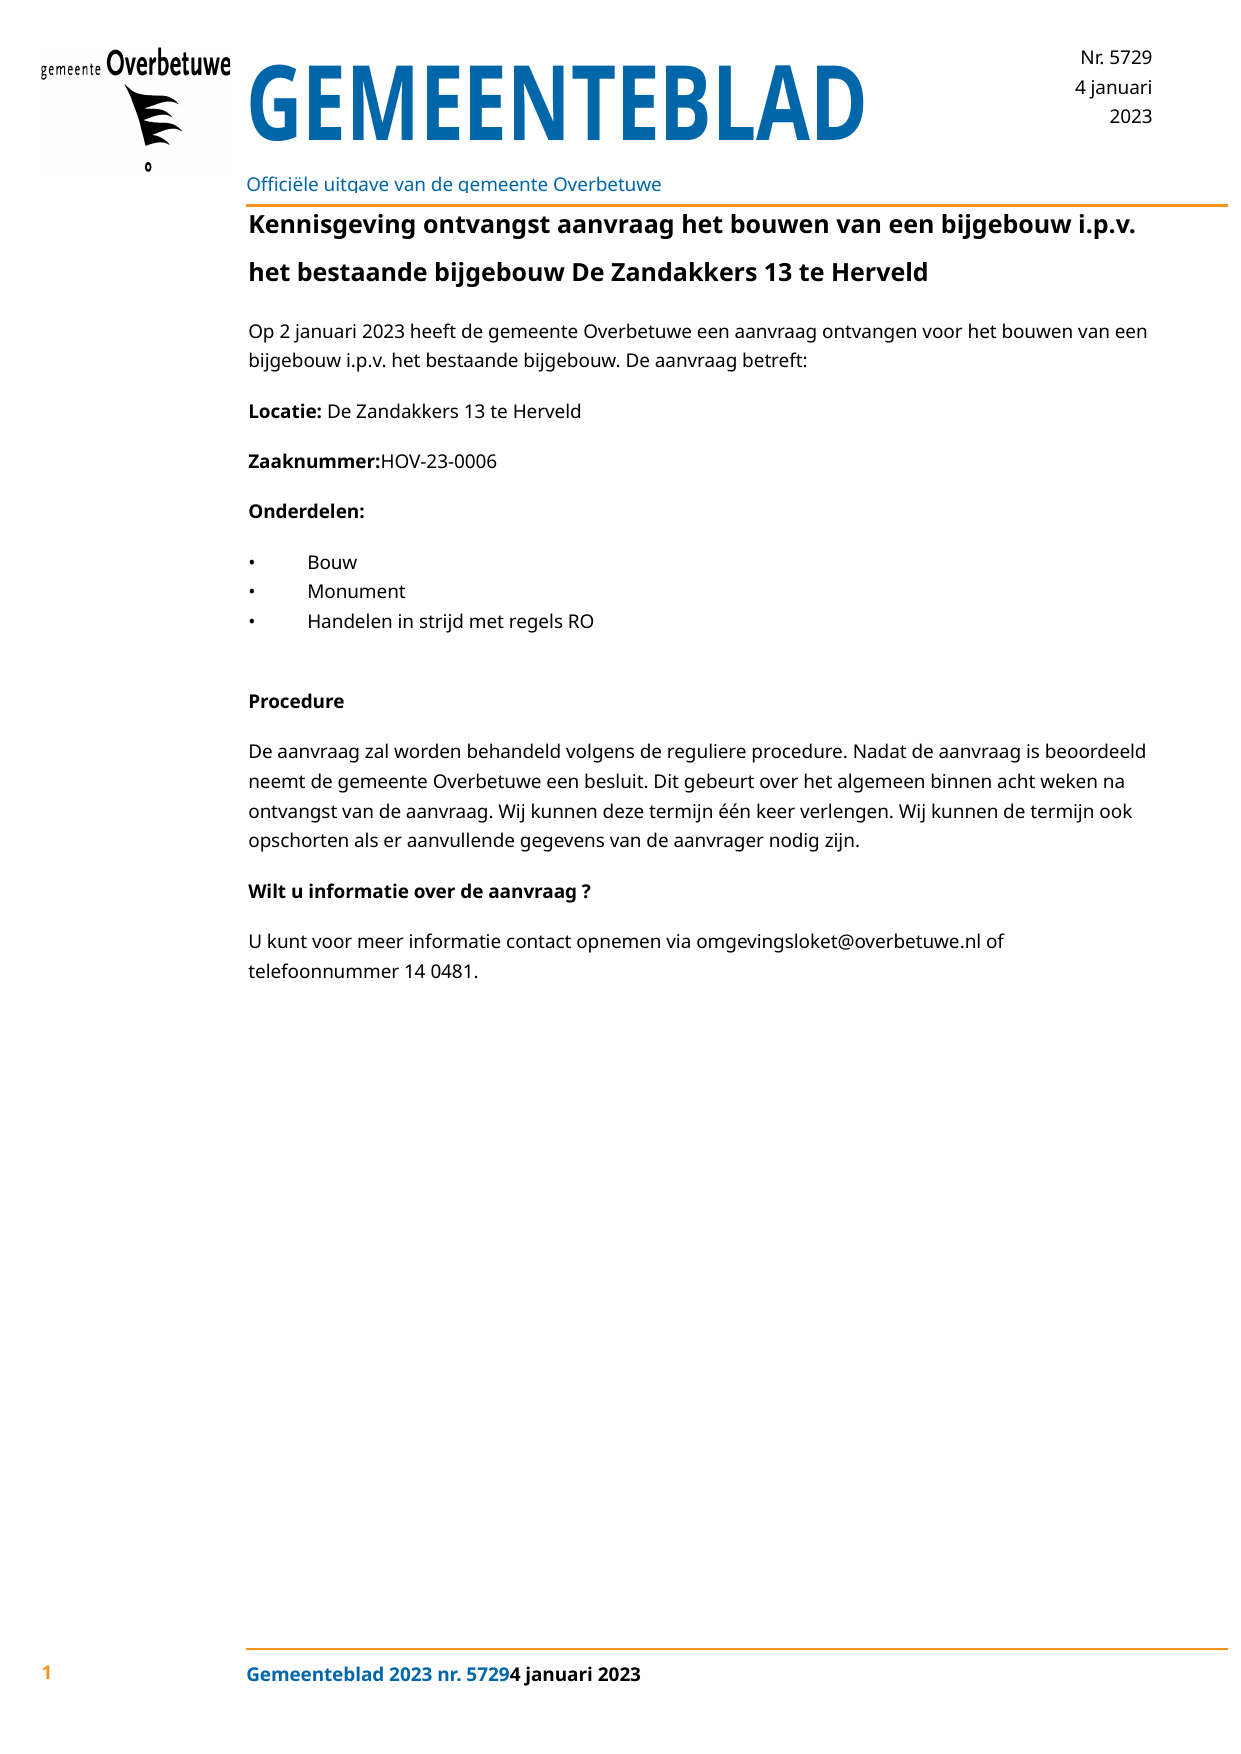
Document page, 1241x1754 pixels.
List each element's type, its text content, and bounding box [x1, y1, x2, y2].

text De aanvraag zal worden behandeld volgens de reguliere procedure. Nadat de aanvraag is beoordeeld neemt de gemeente Overbetuwe een besluit. Dit gebeurt over het algemeen binnen acht weken na ontvangst van de aanvraag. Wij kunnen deze termijn één keer verlengen. Wij kunnen de termijn ook opschorten als er aanvullende gegevens van de aanvrager nodig zijn. [248, 739, 1152, 853]
text Procedure [248, 688, 1152, 714]
text Zaaknummer:HOV-23-0006 [248, 448, 1152, 474]
list Monument [248, 579, 1152, 604]
text Onderdelen: [248, 499, 1152, 524]
list Handelen in strijd met regels RO [248, 608, 1152, 634]
text U kunt voor meer informatie contact opnemen via omgevingsloket@overbetuwe.nl of telefoonnummer 14 0481. [248, 928, 1152, 984]
text Op 2 januari 2023 heeft de gemeente Overbetuwe een aanvraag ontvangen voor het bouwen van een bijgebouw i.p.v. het bestaande bijgebouw. De aanvraag betreft: [248, 318, 1152, 373]
text Wilt u informatie over de aanvraag ? [248, 878, 1152, 904]
list Bouw [248, 549, 1152, 575]
text Kennisgeving ontvangst aanvraag het bouwen van een bijgebouw i.p.v. het bestaande bijgebouw De Zandakkers 13 te Herveld [248, 207, 1152, 288]
text Locatie: De Zandakkers 13 te Herveld [248, 398, 1152, 424]
picture [41, 47, 231, 172]
